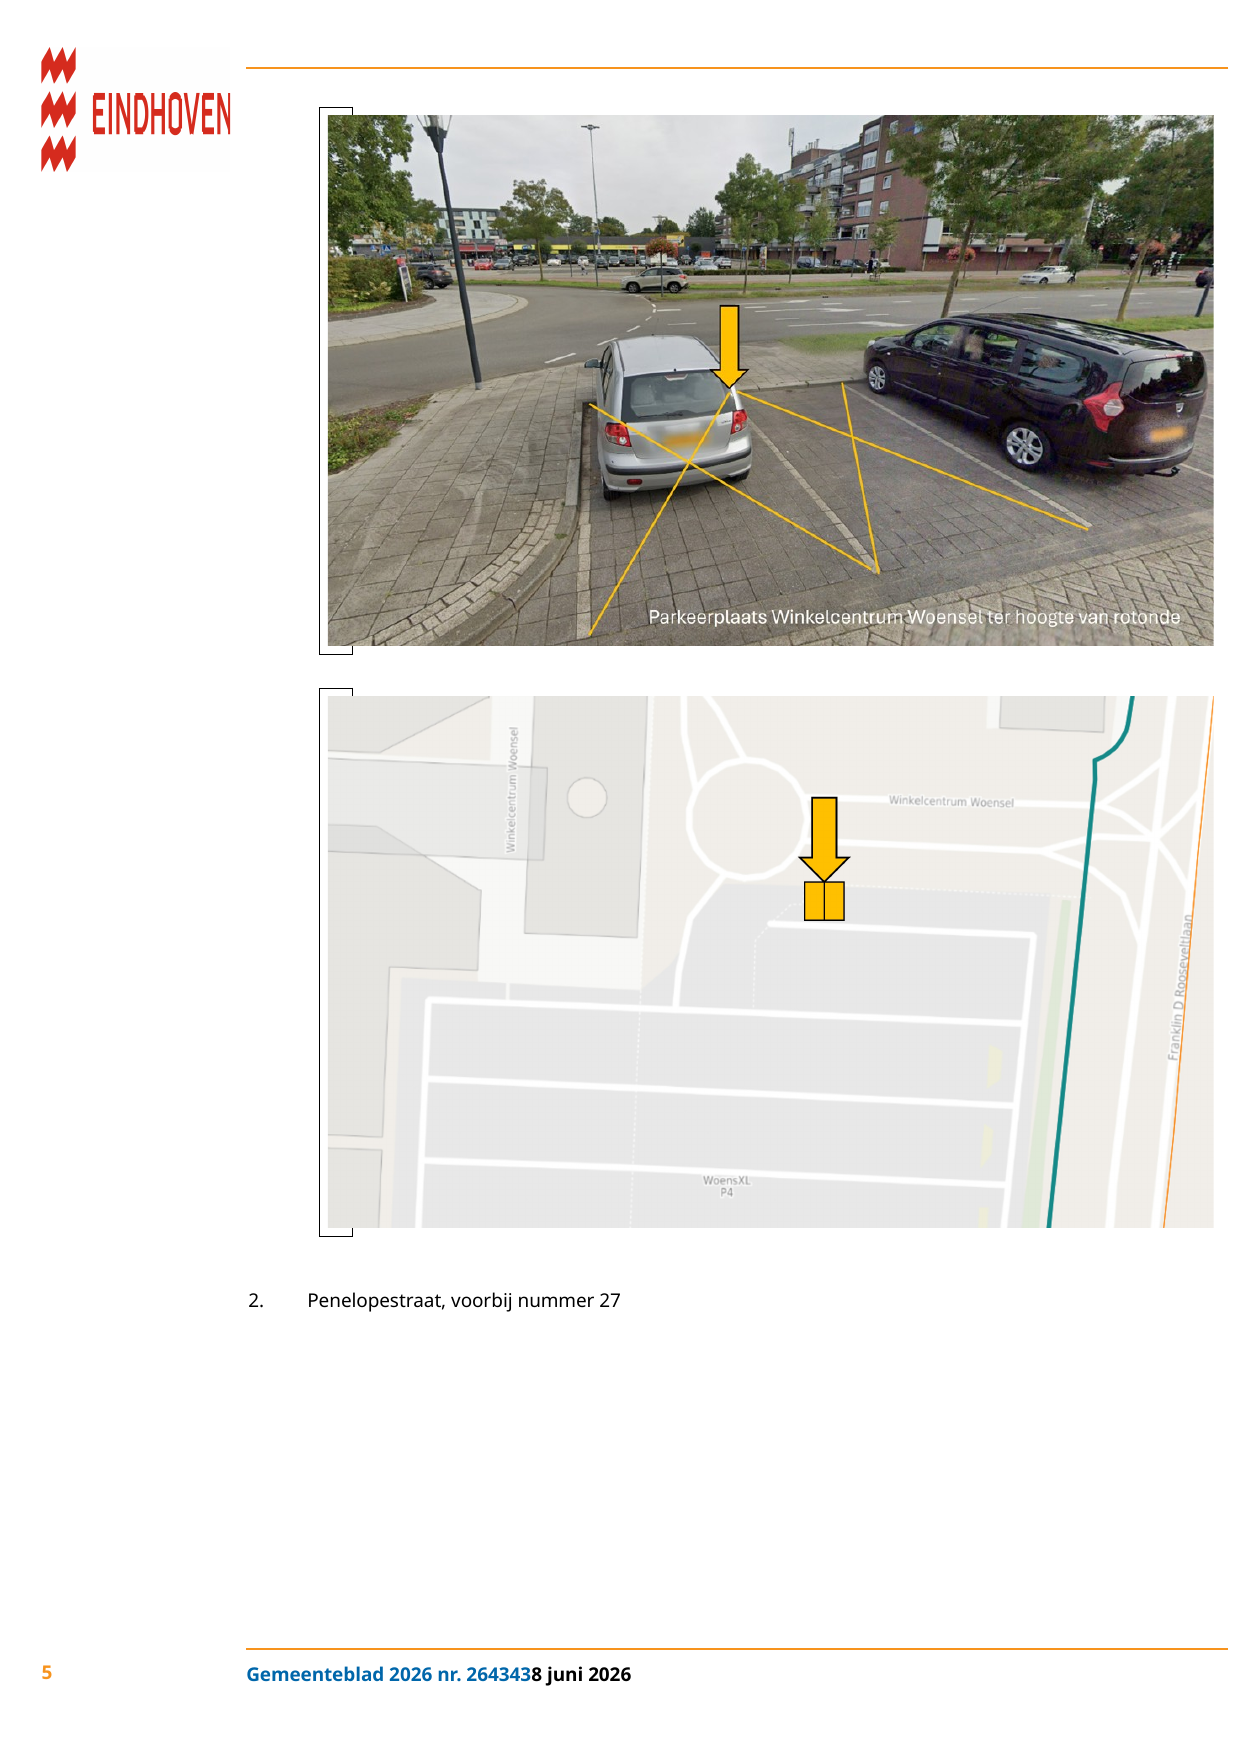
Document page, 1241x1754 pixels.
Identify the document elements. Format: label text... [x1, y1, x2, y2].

picture [327, 115, 1214, 646]
picture [327, 696, 1214, 1228]
list Penelopestraat, voorbij nummer 27 [248, 1287, 1152, 1313]
picture [41, 47, 231, 172]
